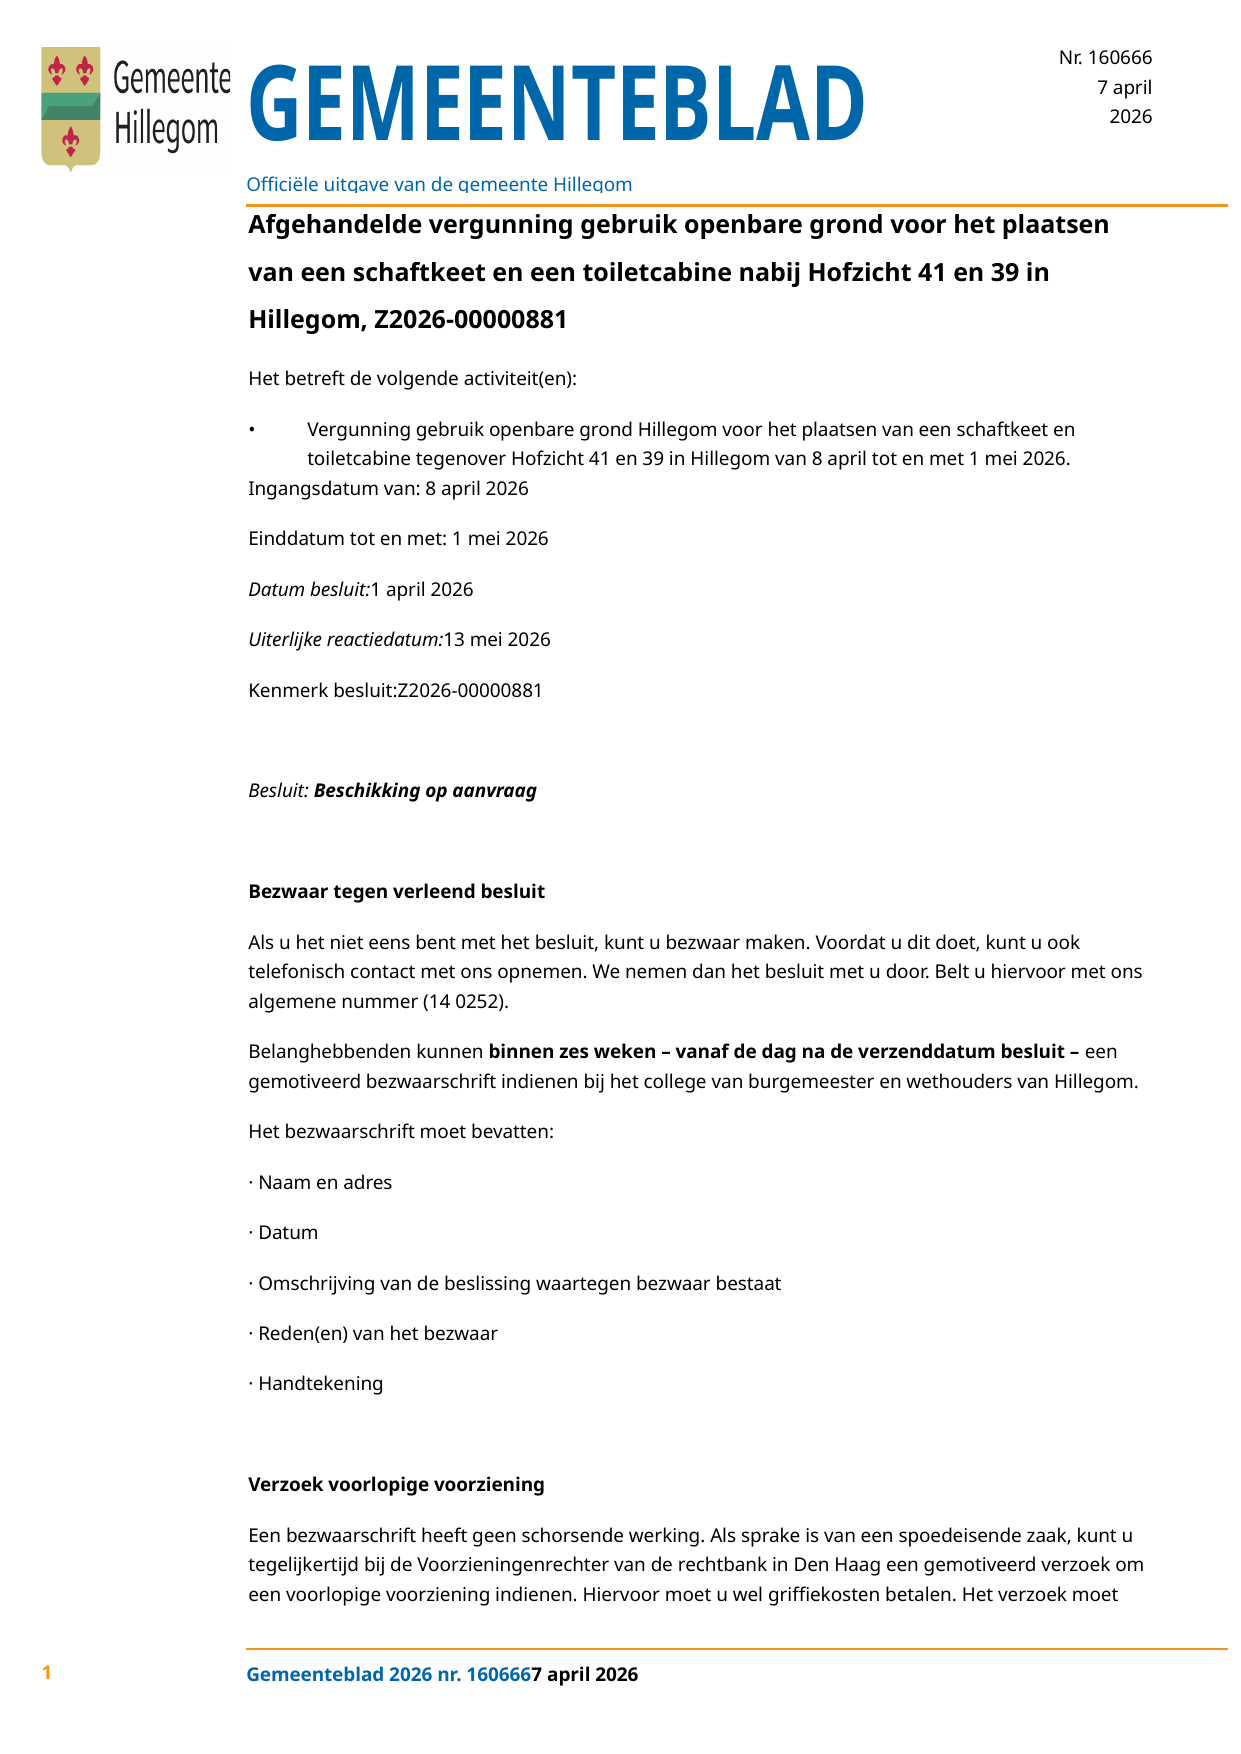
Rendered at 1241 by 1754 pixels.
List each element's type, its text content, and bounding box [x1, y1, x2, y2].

text Einddatum tot en met: 1 mei 2026 [248, 526, 1152, 551]
text Uiterlijke reactiedatum:13 mei 2026 [248, 626, 1152, 652]
text · Naam en adres [248, 1169, 1152, 1194]
list Vergunning gebruik openbare grond Hillegom voor het plaatsen van een schaftkeet en toiletcabine tegenover Hofzicht 41 en 39 in Hillegom van 8 april tot en met 1 mei 2026. [248, 416, 1152, 471]
text Belanghebbenden kunnen binnen zes weken – vanaf de dag na de verzenddatum besluit – een gemotiveerd bezwaarschrift indienen bij het college van burgemeester en wethouders van Hillegom. [248, 1038, 1152, 1094]
text Het bezwaarschrift moet bevatten: [248, 1118, 1152, 1144]
text Een bezwaarschrift heeft geen schorsende werking. Als sprake is van een spoedeisende zaak, kunt u tegelijkertijd bij de Voorzieningenrechter van de rechtbank in Den Haag een gemotiveerd verzoek om een voorlopige voorziening indienen. Hiervoor moet u wel griffiekosten betalen. Het verzoek moet [248, 1522, 1152, 1607]
text · Handtekening [248, 1371, 1152, 1396]
text Afgehandelde vergunning gebruik openbare grond voor het plaatsen van een schaftkeet en een toiletcabine nabij Hofzicht 41 en 39 in Hillegom, Z2026-00000881 [248, 207, 1152, 336]
text Besluit: Beschikking op aanvraag [248, 778, 1152, 803]
text · Omschrijving van de beslissing waartegen bezwaar bestaat [248, 1270, 1152, 1295]
text Kenmerk besluit:Z2026-00000881 [248, 677, 1152, 702]
text · Datum [248, 1219, 1152, 1245]
text · Reden(en) van het bezwaar [248, 1320, 1152, 1346]
text Verzoek voorlopige voorziening [248, 1471, 1152, 1497]
text Datum besluit:1 april 2026 [248, 576, 1152, 602]
text Het betreft de volgende activiteit(en): [248, 366, 1152, 391]
text Als u het niet eens bent met het besluit, kunt u bezwaar maken. Voordat u dit doet, kunt u ook telefonisch contact met ons opnemen. We nemen dan het besluit met u door. Belt u hiervoor met ons algemene nummer (14 0252). [248, 929, 1152, 1014]
picture [41, 47, 231, 172]
text Bezwaar tegen verleend besluit [248, 878, 1152, 904]
text Ingangsdatum van: 8 april 2026 [248, 475, 1152, 501]
